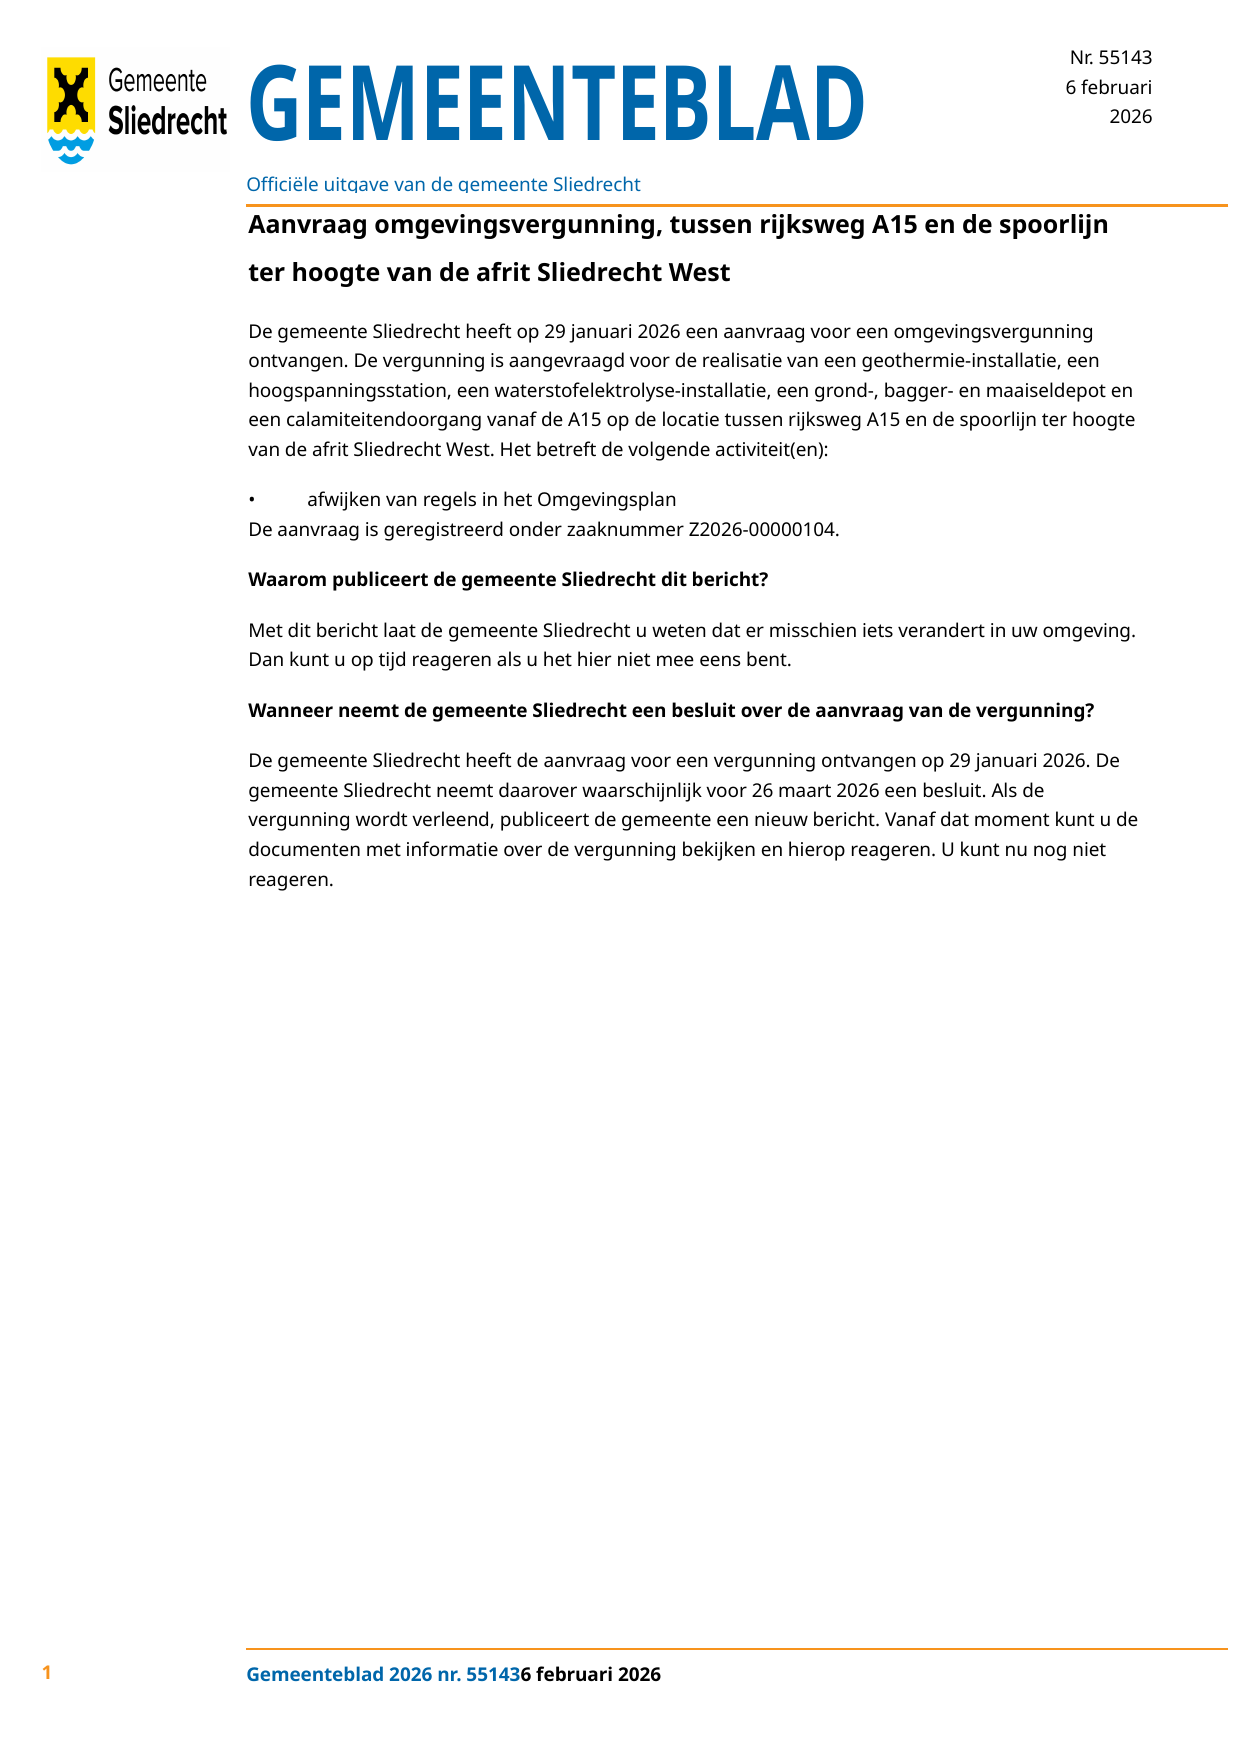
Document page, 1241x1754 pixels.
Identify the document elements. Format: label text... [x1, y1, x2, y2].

text De gemeente Sliedrecht heeft op 29 januari 2026 een aanvraag voor een omgevingsvergunning ontvangen. De vergunning is aangevraagd voor de realisatie van een geothermie-installatie, een hoogspanningsstation, een waterstofelektrolyse-installatie, een grond-, bagger- en maaiseldepot en een calamiteitendoorgang vanaf de A15 op de locatie tussen rijksweg A15 en de spoorlijn ter hoogte van de afrit Sliedrecht West. Het betreft de volgende activiteit(en): [248, 318, 1152, 462]
text Wanneer neemt de gemeente Sliedrecht een besluit over de aanvraag van de vergunning? [248, 697, 1152, 723]
list afwijken van regels in het Omgevingsplan [248, 487, 1152, 512]
text Aanvraag omgevingsvergunning, tussen rijksweg A15 en de spoorlijn ter hoogte van de afrit Sliedrecht West [248, 207, 1152, 288]
picture [41, 47, 231, 172]
text De gemeente Sliedrecht heeft de aanvraag voor een vergunning ontvangen op 29 januari 2026. De gemeente Sliedrecht neemt daarover waarschijnlijk voor 26 maart 2026 een besluit. Als de vergunning wordt verleend, publiceert de gemeente een nieuw bericht. Vanaf dat moment kunt u de documenten met informatie over de vergunning bekijken en hierop reageren. U kunt nu nog niet reageren. [248, 747, 1152, 892]
text De aanvraag is geregistreerd onder zaaknummer Z2026-00000104. [248, 516, 1152, 542]
text Met dit bericht laat de gemeente Sliedrecht u weten dat er misschien iets verandert in uw omgeving. Dan kunt u op tijd reageren als u het hier niet mee eens bent. [248, 617, 1152, 672]
text Waarom publiceert de gemeente Sliedrecht dit bericht? [248, 567, 1152, 592]
